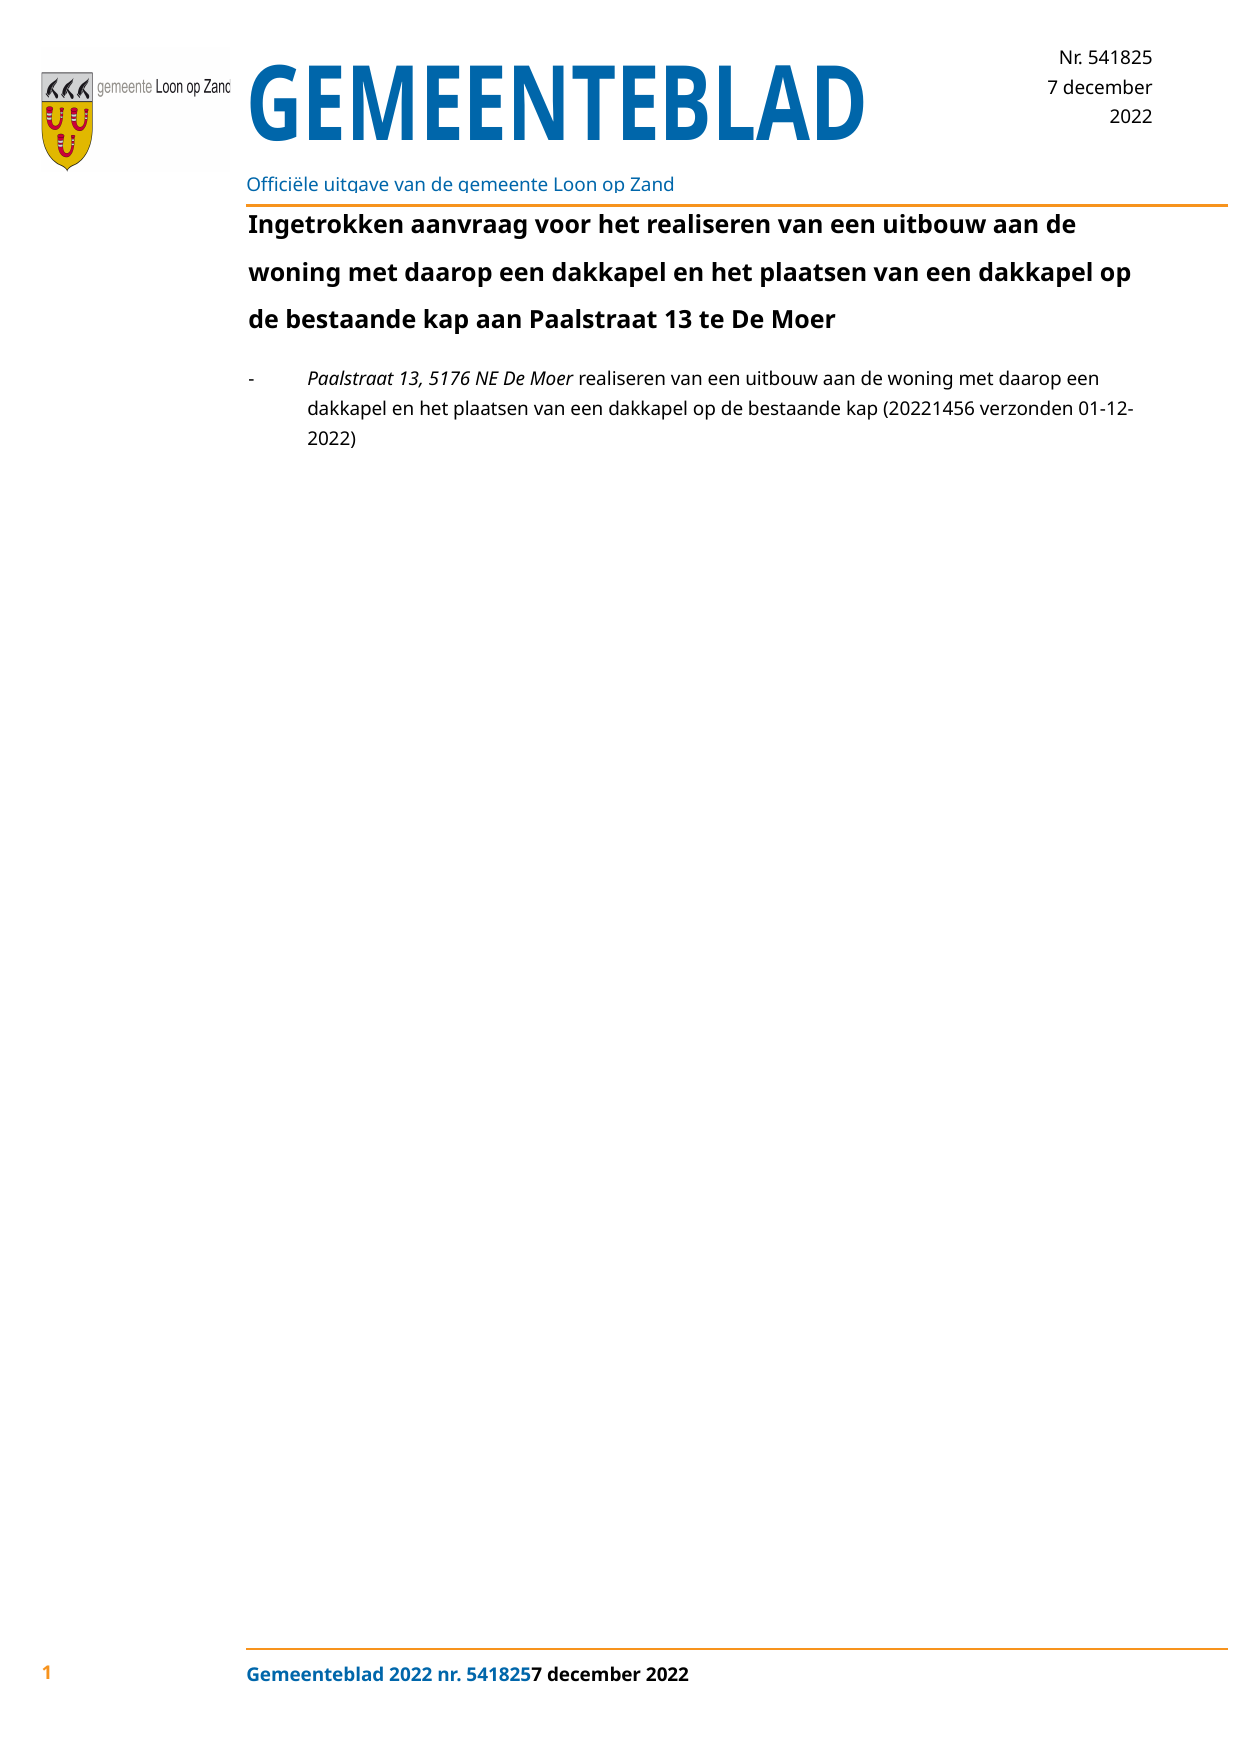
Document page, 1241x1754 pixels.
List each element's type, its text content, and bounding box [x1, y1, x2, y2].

picture [41, 47, 231, 172]
list Paalstraat 13, 5176 NE De Moer realiseren van een uitbouw aan de woning met daarop een dakkapel en het plaatsen van een dakkapel op de bestaande kap (20221456 verzonden 01-12-2022) [248, 366, 1152, 450]
text Ingetrokken aanvraag voor het realiseren van een uitbouw aan de woning met daarop een dakkapel en het plaatsen van een dakkapel op de bestaande kap aan Paalstraat 13 te De Moer [248, 207, 1152, 336]
